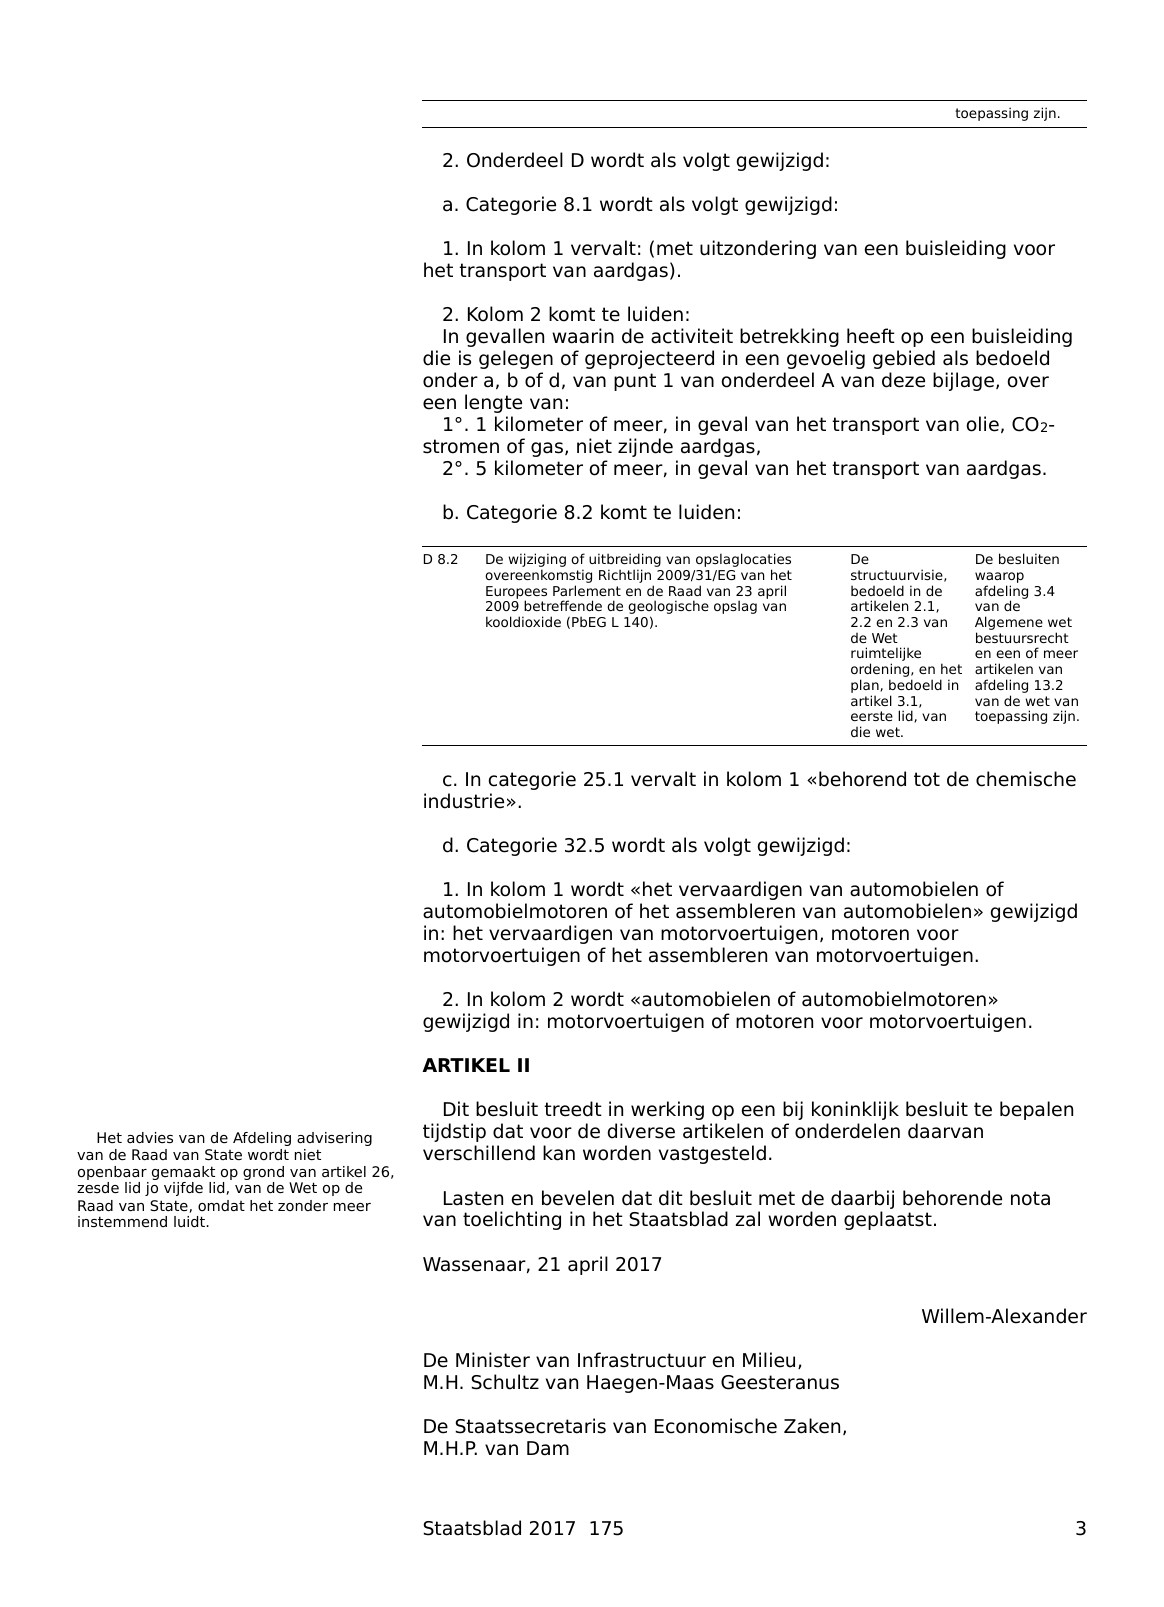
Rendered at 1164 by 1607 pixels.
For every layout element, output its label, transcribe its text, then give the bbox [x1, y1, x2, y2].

text c. In categorie 25.1 vervalt in kolom 1 «behorend tot de chemische industrie». [422, 768, 1087, 812]
table_header De wijziging of uitbreiding van opslaglocaties overeenkomstig Richtlijn 2009/31/EG van het Europees Parlement en de Raad van 23 april 2009 betreffende de geologische opslag van kooldioxide (PbEG L 140). [479, 547, 799, 745]
text In gevallen waarin de activiteit betrekking heeft op een buisleiding die is gelegen of geprojecteerd in een gevoelig gebied als bedoeld onder a, b of d, van punt 1 van onderdeel A van deze bijlage, over een lengte van: [422, 326, 1087, 414]
text De Minister van Infrastructuur en Milieu, M.H. Schultz van Haegen-Maas Geesteranus [422, 1350, 1087, 1394]
table_header De structuurvisie, bedoeld in de artikelen 2.1, 2.2 en 2.3 van de Wet ruimtelijke ordening, en het plan, bedoeld in artikel 3.1, eerste lid, van die wet. [844, 547, 968, 745]
text 2. Kolom 2 komt te luiden: [422, 304, 1087, 326]
text 1. In kolom 1 vervalt: (met uitzondering van een buisleiding voor het transport van aardgas). [422, 238, 1087, 282]
text De Staatssecretaris van Economische Zaken, M.H.P. van Dam [422, 1416, 1087, 1460]
table_header toepassing zijn. [949, 101, 1087, 127]
text Lasten en bevelen dat dit besluit met de daarbij behorende nota van toelichting in het Staatsblad zal worden geplaatst. [422, 1187, 1087, 1231]
table_header D 8.2 [422, 547, 479, 745]
text Dit besluit treedt in werking op een bij koninklijk besluit te bepalen tijdstip dat voor de diverse artikelen of onderdelen daarvan verschillend kan worden vastgesteld. [422, 1099, 1087, 1165]
text 2. In kolom 2 wordt «automobielen of automobielmotoren» gewijzigd in: motorvoertuigen of motoren voor motorvoertuigen. [422, 989, 1087, 1033]
table_header De besluiten waarop afdeling 3.4 van de Algemene wet bestuursrecht en een of meer artikelen van afdeling 13.2 van de wet van toepassing zijn. [969, 547, 1087, 745]
table_header [640, 101, 801, 127]
table_header [485, 101, 640, 127]
text 1°. 1 kilometer of meer, in geval van het transport van olie, CO2-stromen of gas, niet zijnde aardgas, [422, 414, 1087, 458]
text b. Categorie 8.2 komt te luiden: [422, 502, 1087, 524]
text Willem-Alexander [422, 1306, 1087, 1327]
table_header [799, 547, 844, 745]
text 2. Onderdeel D wordt als volgt gewijzigd: [422, 150, 1087, 172]
text Wassenaar, 21 april 2017 [422, 1253, 1087, 1276]
text 1. In kolom 1 wordt «het vervaardigen van automobielen of automobielmotoren of het assembleren van automobielen» gewijzigd in: het vervaardigen van motorvoertuigen, motoren voor motorvoertuigen of het assembleren van motorvoertuigen. [422, 879, 1087, 967]
table_header [422, 101, 485, 127]
text Het advies van de Afdeling advisering van de Raad van State wordt niet openbaar gemaakt op grond van artikel 26, zesde lid jo vijfde lid, van de Wet op de Raad van State, omdat het zonder meer instemmend luidt. [77, 1129, 396, 1231]
text d. Categorie 32.5 wordt als volgt gewijzigd: [422, 835, 1087, 857]
text a. Categorie 8.1 wordt als volgt gewijzigd: [422, 194, 1087, 216]
subtitle ARTIKEL II [422, 1055, 1087, 1077]
text 2°. 5 kilometer of meer, in geval van het transport van aardgas. [422, 458, 1087, 480]
